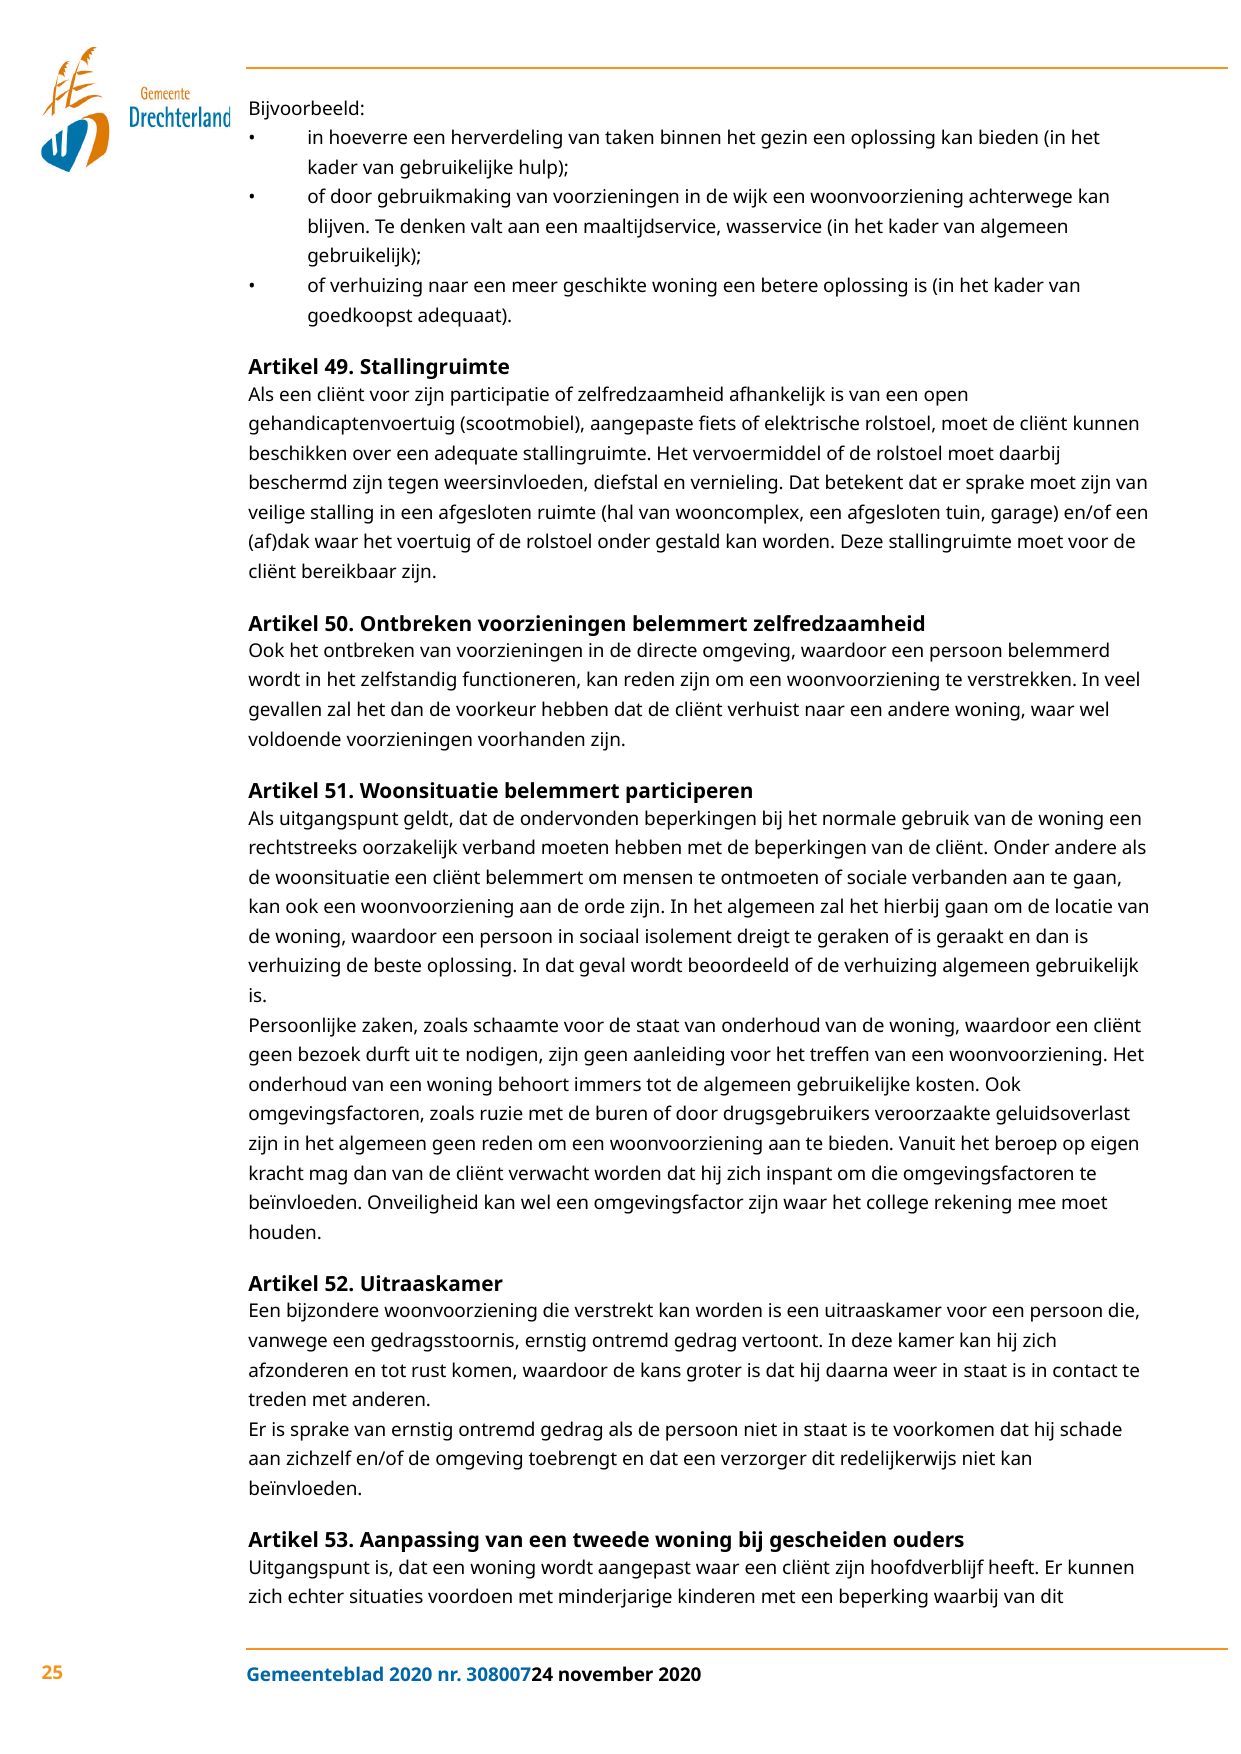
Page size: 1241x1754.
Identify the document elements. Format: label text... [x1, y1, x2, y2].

list in hoeverre een herverdeling van taken binnen het gezin een oplossing kan bieden (in het kader van gebruikelijke hulp); [248, 124, 1152, 180]
picture [41, 158, 64, 172]
picture [41, 47, 231, 172]
text Artikel 49. Stallingruimte [248, 352, 1152, 381]
text Artikel 51. Woonsituatie belemmert participeren [248, 776, 1152, 805]
text Als uitgangspunt geldt, dat de ondervonden beperkingen bij het normale gebruik van de woning een rechtstreeks oorzakelijk verband moeten hebben met de beperkingen van de cliënt. Onder andere als de woonsituatie een cliënt belemmert om mensen te ontmoeten of sociale verbanden aan te gaan, kan ook een woonvoorziening aan de orde zijn. In het algemeen zal het hierbij gaan om de locatie van de woning, waardoor een persoon in sociaal isolement dreigt te geraken of is geraakt en dan is verhuizing de beste oplossing. In dat geval wordt beoordeeld of de verhuizing algemeen gebruikelijk is. [248, 805, 1152, 1008]
text Als een cliënt voor zijn participatie of zelfredzaamheid afhankelijk is van een open gehandicaptenvoertuig (scootmobiel), aangepaste fiets of elektrische rolstoel, moet de cliënt kunnen beschikken over een adequate stallingruimte. Het vervoermiddel of de rolstoel moet daarbij beschermd zijn tegen weersinvloeden, diefstal en vernieling. Dat betekent dat er sprake moet zijn van veilige stalling in een afgesloten ruimte (hal van wooncomplex, een afgesloten tuin, garage) en/of een (af)dak waar het voertuig of de rolstoel onder gestald kan worden. Deze stallingruimte moet voor de cliënt bereikbaar zijn. [248, 381, 1152, 584]
list of verhuizing naar een meer geschikte woning een betere oplossing is (in het kader van goedkoopst adequaat). [248, 272, 1152, 328]
picture [226, 115, 231, 124]
text Artikel 52. Uitraaskamer [248, 1269, 1152, 1298]
list of door gebruikmaking van voorzieningen in de wijk een woonvoorziening achterwege kan blijven. Te denken valt aan een maaltijdservice, wasservice (in het kader van algemeen gebruikelijk); [248, 183, 1152, 268]
text Ook het ontbreken van voorzieningen in de directe omgeving, waardoor een persoon belemmerd wordt in het zelfstandig functioneren, kan reden zijn om een woonvoorziening te verstrekken. In veel gevallen zal het dan de voorkeur hebben dat de cliënt verhuist naar een andere woning, waar wel voldoende voorzieningen voorhanden zijn. [248, 637, 1152, 752]
text Uitgangspunt is, dat een woning wordt aangepast waar een cliënt zijn hoofdverblijf heeft. Er kunnen zich echter situaties voordoen met minderjarige kinderen met een beperking waarbij van dit [248, 1554, 1152, 1609]
text Bijvoorbeeld: [248, 95, 1152, 121]
text Artikel 53. Aanpassing van een tweede woning bij gescheiden ouders [248, 1526, 1152, 1554]
text Een bijzondere woonvoorziening die verstrekt kan worden is een uitraaskamer voor een persoon die, vanwege een gedragsstoornis, ernstig ontremd gedrag vertoont. In deze kamer kan hij zich afzonderen en tot rust komen, waardoor de kans groter is dat hij daarna weer in staat is in contact te treden met anderen. [248, 1298, 1152, 1412]
text Persoonlijke zaken, zoals schaamte voor de staat van onderhoud van de woning, waardoor een cliënt geen bezoek durft uit te nodigen, zijn geen aanleiding voor het treffen van een woonvoorziening. Het onderhoud van een woning behoort immers tot de algemeen gebruikelijke kosten. Ook omgevingsfactoren, zoals ruzie met de buren of door drugsgebruikers veroorzaakte geluidsoverlast zijn in het algemeen geen reden om een woonvoorziening aan te bieden. Vanuit het beroep op eigen kracht mag dan van de cliënt verwacht worden dat hij zich inspant om die omgevingsfactoren te beïnvloeden. Onveiligheid kan wel een omgevingsfactor zijn waar het college rekening mee moet houden. [248, 1012, 1152, 1244]
text Artikel 50. Ontbreken voorzieningen belemmert zelfredzaamheid [248, 609, 1152, 637]
text Er is sprake van ernstig ontremd gedrag als de persoon niet in staat is te voorkomen dat hij schade aan zichzelf en/of de omgeving toebrengt en dat een verzorger dit redelijkerwijs niet kan beïnvloeden. [248, 1416, 1152, 1501]
